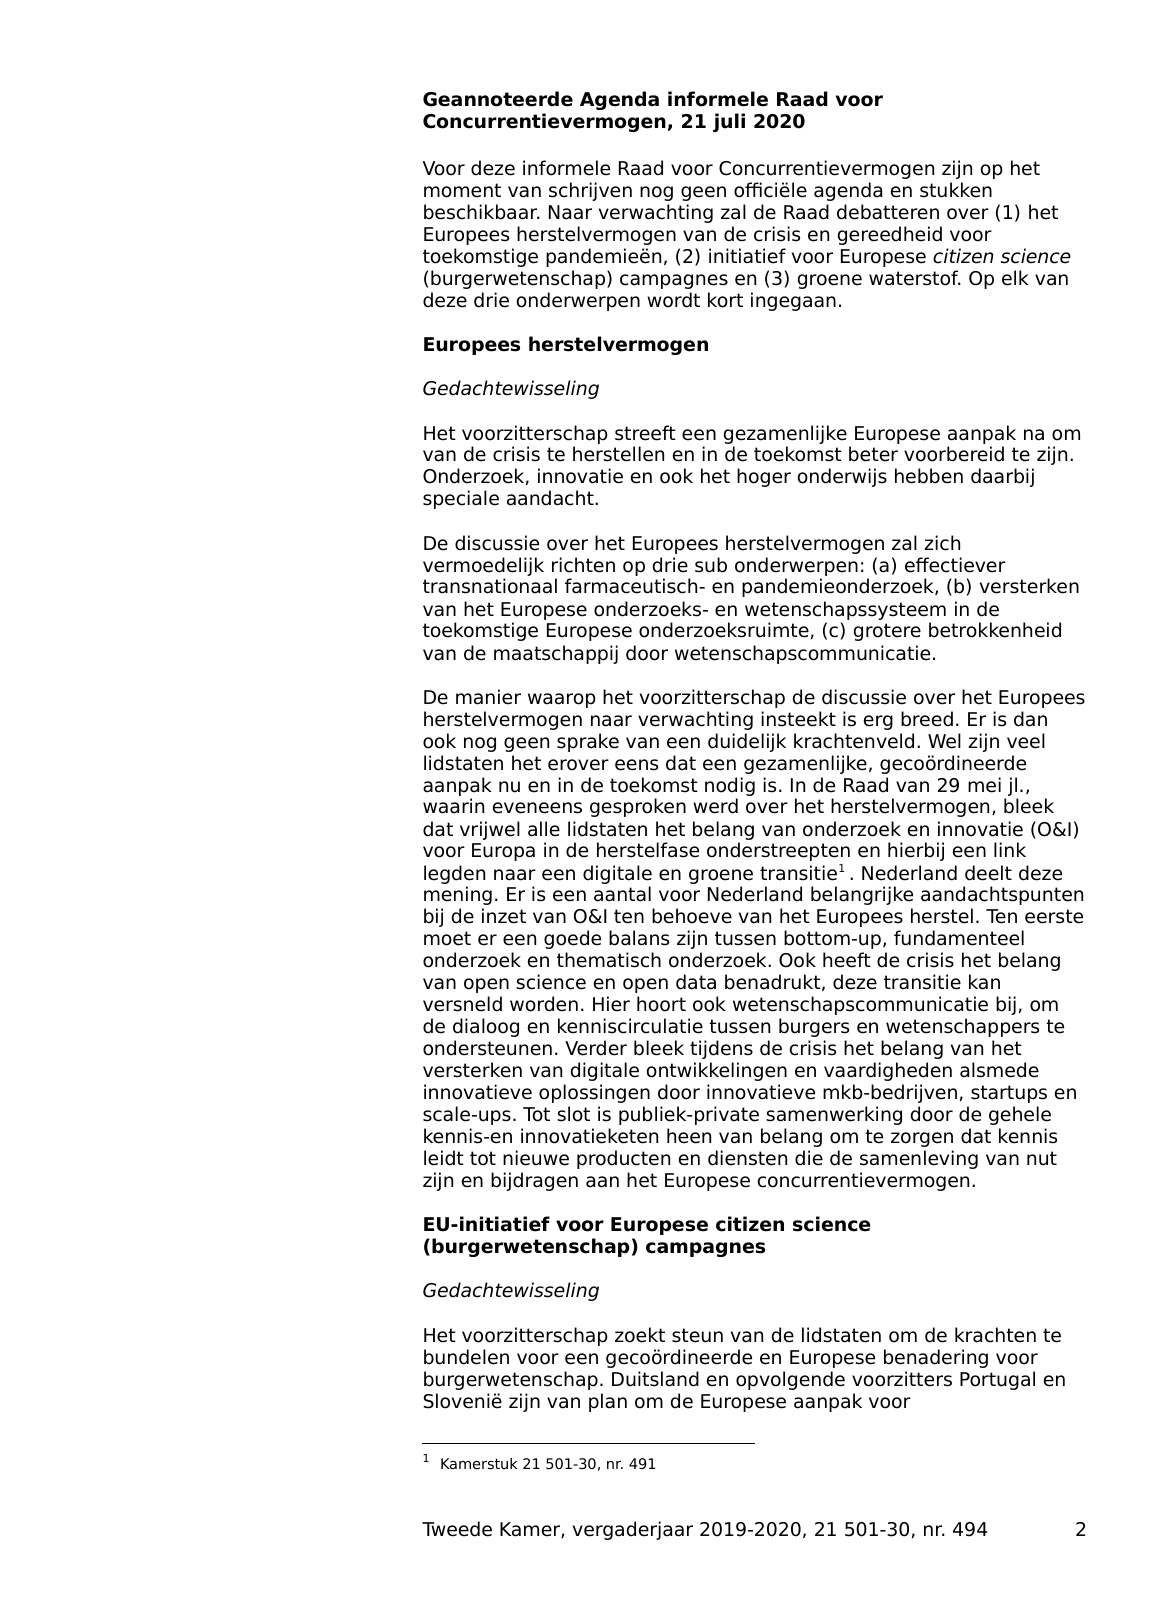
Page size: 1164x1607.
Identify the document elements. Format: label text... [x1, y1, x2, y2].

text De manier waarop het voorzitterschap de discussie over het Europees herstelvermogen naar verwachting insteekt is erg breed. Er is dan ook nog geen sprake van een duidelijk krachtenveld. Wel zijn veel lidstaten het erover eens dat een gezamenlijke, gecoördineerde aanpak nu en in de toekomst nodig is. In de Raad van 29 mei jl., waarin eveneens gesproken werd over het herstelvermogen, bleek dat vrijwel alle lidstaten het belang van onderzoek en innovatie (O&I) voor Europa in de herstelfase onderstreepten en hierbij een link legden naar een digitale en groene transitie. Nederland deelt deze mening. Er is een aantal voor Nederland belangrijke aandachtspunten bij de inzet van O&I ten behoeve van het Europees herstel. Ten eerste moet er een goede balans zijn tussen bottom-up, fundamenteel onderzoek en thematisch onderzoek. Ook heeft de crisis het belang van open science en open data benadrukt, deze transitie kan versneld worden. Hier hoort ook wetenschapscommunicatie bij, om de dialoog en kenniscirculatie tussen burgers en wetenschappers te ondersteunen. Verder bleek tijdens de crisis het belang van het versterken van digitale ontwikkelingen en vaardigheden alsmede innovatieve oplossingen door innovatieve mkb-bedrijven, startups en scale-ups. Tot slot is publiek-private samenwerking door de gehele kennis-en innovatieketen heen van belang om te zorgen dat kennis leidt tot nieuwe producten en diensten die de samenleving van nut zijn en bijdragen aan het Europese concurrentievermogen. [422, 687, 1087, 1192]
subtitle Geannoteerde Agenda informele Raad voor Concurrentievermogen, 21 juli 2020 [422, 89, 1087, 133]
subtitle EU-initiatief voor Europese citizen science (burgerwetenschap) campagnes [422, 1214, 1087, 1258]
text Voor deze informele Raad voor Concurrentievermogen zijn op het moment van schrijven nog geen officiële agenda en stukken beschikbaar. Naar verwachting zal de Raad debatteren over (1) het Europees herstelvermogen van de crisis en gereedheid voor toekomstige pandemieën, (2) initiatief voor Europese citizen science (burgerwetenschap) campagnes en (3) groene waterstof. Op elk van deze drie onderwerpen wordt kort ingegaan. [422, 158, 1087, 312]
subtitle Gedachtewisseling [422, 378, 1087, 400]
subtitle Europees herstelvermogen [422, 334, 1087, 356]
subtitle Gedachtewisseling [422, 1280, 1087, 1302]
text Kamerstuk 21 501-30, nr. 491 [422, 1452, 1087, 1474]
text De discussie over het Europees herstelvermogen zal zich vermoedelijk richten op drie sub onderwerpen: (a) effectiever transnationaal farmaceutisch- en pandemieonderzoek, (b) versterken van het Europese onderzoeks- en wetenschapssysteem in de toekomstige Europese onderzoeksruimte, (c) grotere betrokkenheid van de maatschappij door wetenschapscommunicatie. [422, 532, 1087, 664]
text Het voorzitterschap streeft een gezamenlijke Europese aanpak na om van de crisis te herstellen en in de toekomst beter voorbereid te zijn. Onderzoek, innovatie en ook het hoger onderwijs hebben daarbij speciale aandacht. [422, 422, 1087, 510]
text Het voorzitterschap zoekt steun van de lidstaten om de krachten te bundelen voor een gecoördineerde en Europese benadering voor burgerwetenschap. Duitsland en opvolgende voorzitters Portugal en Slovenië zijn van plan om de Europese aanpak voor [422, 1324, 1087, 1412]
